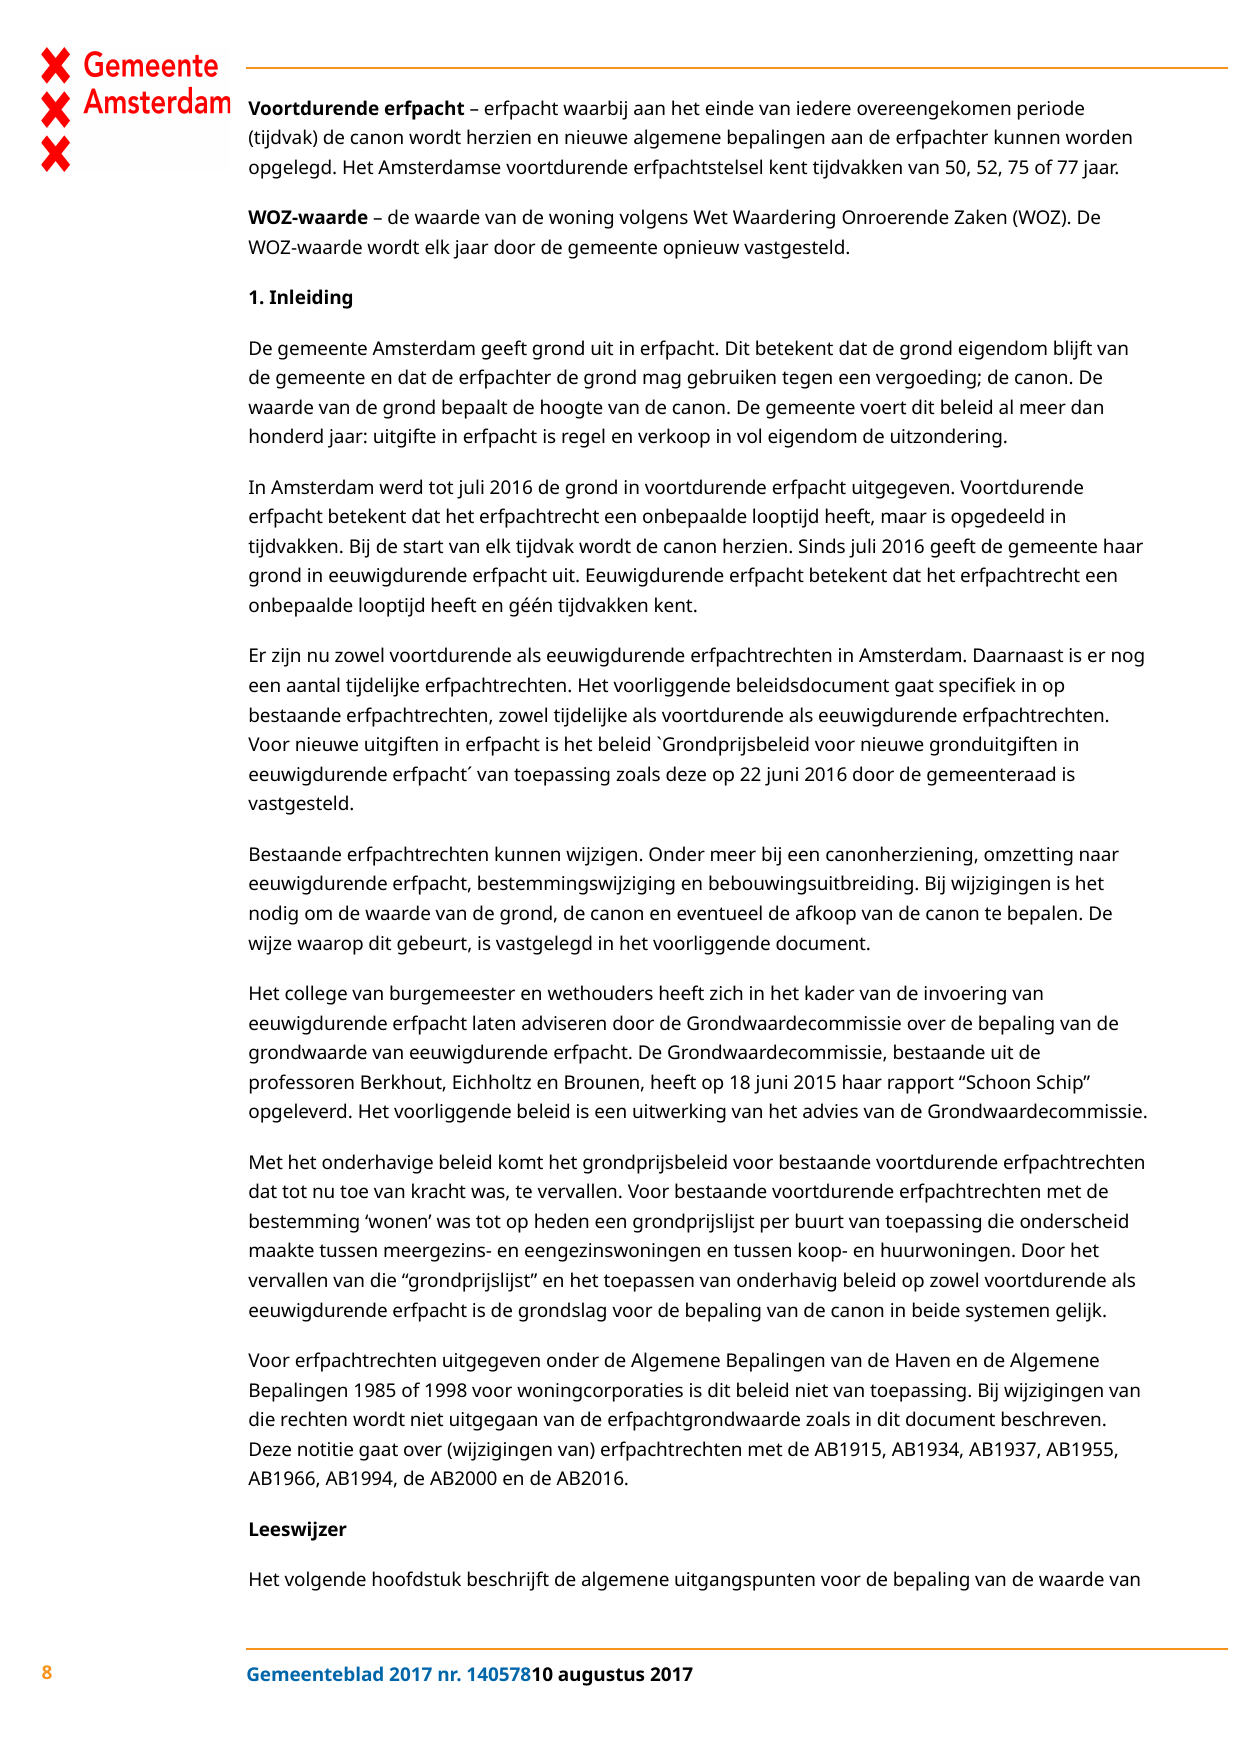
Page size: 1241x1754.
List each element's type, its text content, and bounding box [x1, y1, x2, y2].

text Bestaande erfpachtrechten kunnen wijzigen. Onder meer bij een canonherziening, omzetting naar eeuwigdurende erfpacht, bestemmingswijziging en bebouwingsuitbreiding. Bij wijzigingen is het nodig om de waarde van de grond, de canon en eventueel de afkoop van de canon te bepalen. De wijze waarop dit gebeurt, is vastgelegd in het voorliggende document. [248, 841, 1152, 956]
picture [41, 47, 231, 172]
text Het college van burgemeester en wethouders heeft zich in het kader van de invoering van eeuwigdurende erfpacht laten adviseren door de Grondwaardecommissie over de bepaling van de grondwaarde van eeuwigdurende erfpacht. De Grondwaardecommissie, bestaande uit de professoren Berkhout, Eichholtz en Brounen, heeft op 18 juni 2015 haar rapport “Schoon Schip” opgeleverd. Het voorliggende beleid is een uitwerking van het advies van de Grondwaardecommissie. [248, 980, 1152, 1124]
text De gemeente Amsterdam geeft grond uit in erfpacht. Dit betekent dat de grond eigendom blijft van de gemeente en dat de erfpachter de grond mag gebruiken tegen een vergoeding; de canon. De waarde van de grond bepaalt de hoogte van de canon. De gemeente voert dit beleid al meer dan honderd jaar: uitgifte in erfpacht is regel en verkoop in vol eigendom de uitzondering. [248, 335, 1152, 449]
text Voortdurende erfpacht – erfpacht waarbij aan het einde van iedere overeengekomen periode (tijdvak) de canon wordt herzien en nieuwe algemene bepalingen aan de erfpachter kunnen worden opgelegd. Het Amsterdamse voortdurende erfpachtstelsel kent tijdvakken van 50, 52, 75 of 77 jaar. [248, 95, 1152, 180]
text Met het onderhavige beleid komt het grondprijsbeleid voor bestaande voortdurende erfpachtrechten dat tot nu toe van kracht was, te vervallen. Voor bestaande voortdurende erfpachtrechten met de bestemming ‘wonen’ was tot op heden een grondprijslijst per buurt van toepassing die onderscheid maakte tussen meergezins- en eengezinswoningen en tussen koop- en huurwoningen. Door het vervallen van die “grondprijslijst” en het toepassen van onderhavig beleid op zowel voortdurende als eeuwigdurende erfpacht is de grondslag voor de bepaling van de canon in beide systemen gelijk. [248, 1149, 1152, 1323]
text Voor erfpachtrechten uitgegeven onder de Algemene Bepalingen van de Haven en de Algemene Bepalingen 1985 of 1998 voor woningcorporaties is dit beleid niet van toepassing. Bij wijzigingen van die rechten wordt niet uitgegaan van de erfpachtgrondwaarde zoals in dit document beschreven. Deze notitie gaat over (wijzigingen van) erfpachtrechten met de AB1915, AB1934, AB1937, AB1955, AB1966, AB1994, de AB2000 en de AB2016. [248, 1347, 1152, 1491]
text WOZ-waarde – de waarde van de woning volgens Wet Waardering Onroerende Zaken (WOZ). De WOZ-waarde wordt elk jaar door de gemeente opnieuw vastgesteld. [248, 204, 1152, 260]
text 1. Inleiding [248, 284, 1152, 310]
text Er zijn nu zowel voortdurende als eeuwigdurende erfpachtrechten in Amsterdam. Daarnaast is er nog een aantal tijdelijke erfpachtrechten. Het voorliggende beleidsdocument gaat specifiek in op bestaande erfpachtrechten, zowel tijdelijke als voortdurende als eeuwigdurende erfpachtrechten. Voor nieuwe uitgiften in erfpacht is het beleid `Grondprijsbeleid voor nieuwe gronduitgiften in eeuwigdurende erfpacht´ van toepassing zoals deze op 22 juni 2016 door de gemeenteraad is vastgesteld. [248, 643, 1152, 816]
text In Amsterdam werd tot juli 2016 de grond in voortdurende erfpacht uitgegeven. Voortdurende erfpacht betekent dat het erfpachtrecht een onbepaalde looptijd heeft, maar is opgedeeld in tijdvakken. Bij de start van elk tijdvak wordt de canon herzien. Sinds juli 2016 geeft de gemeente haar grond in eeuwigdurende erfpacht uit. Eeuwigdurende erfpacht betekent dat het erfpachtrecht een onbepaalde looptijd heeft en géén tijdvakken kent. [248, 474, 1152, 618]
text Leeswijzer [248, 1516, 1152, 1542]
text Het volgende hoofdstuk beschrijft de algemene uitgangspunten voor de bepaling van de waarde van [248, 1566, 1152, 1592]
